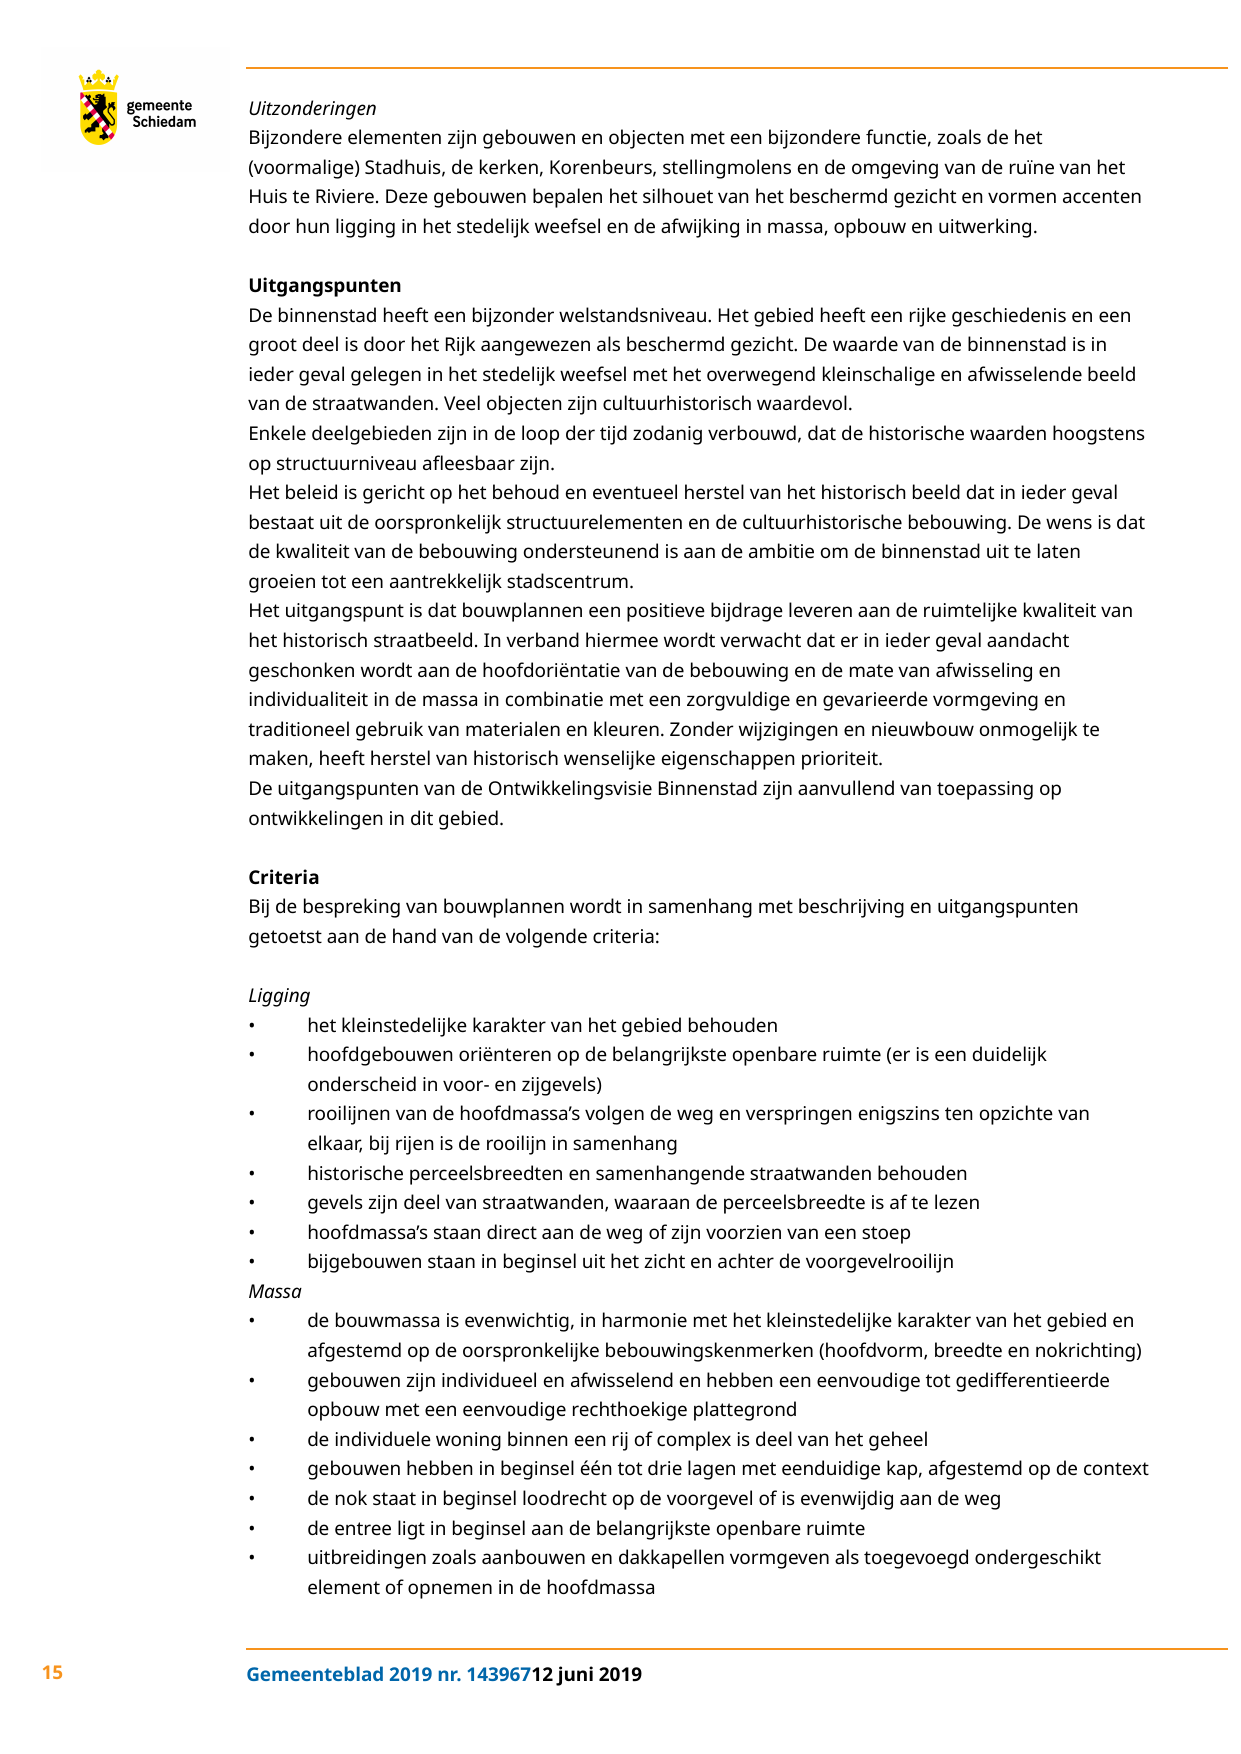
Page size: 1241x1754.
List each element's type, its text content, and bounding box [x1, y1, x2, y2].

text Bijzondere elementen zijn gebouwen en objecten met een bijzondere functie, zoals de het (voormalige) Stadhuis, de kerken, Korenbeurs, stellingmolens en de omgeving van de ruïne van het Huis te Riviere. Deze gebouwen bepalen het silhouet van het beschermd gezicht en vormen accenten door hun ligging in het stedelijk weefsel en de afwijking in massa, opbouw en uitwerking. [248, 124, 1152, 239]
text Enkele deelgebieden zijn in de loop der tijd zodanig verbouwd, dat de historische waarden hoogstens op structuurniveau afleesbaar zijn. [248, 420, 1152, 476]
list gebouwen zijn individueel en afwisselend en hebben een eenvoudige tot gedifferentieerde opbouw met een eenvoudige rechthoekige plattegrond [248, 1367, 1152, 1422]
list gevels zijn deel van straatwanden, waaraan de perceelsbreedte is af te lezen [248, 1189, 1152, 1215]
text Criteria [248, 864, 1152, 890]
list de nok staat in beginsel loodrecht op de voorgevel of is evenwijdig aan de weg [248, 1485, 1152, 1511]
list het kleinstedelijke karakter van het gebied behouden [248, 1012, 1152, 1038]
list historische perceelsbreedten en samenhangende straatwanden behouden [248, 1160, 1152, 1186]
text De uitgangspunten van de Ontwikkelingsvisie Binnenstad zijn aanvullend van toepassing op ontwikkelingen in dit gebied. [248, 775, 1152, 831]
list hoofdmassa’s staan direct aan de weg of zijn voorzien van een stoep [248, 1219, 1152, 1245]
text Ligging [248, 982, 1152, 1008]
list de individuele woning binnen een rij of complex is deel van het geheel [248, 1426, 1152, 1452]
text Uitzonderingen [248, 95, 1152, 121]
list de entree ligt in beginsel aan de belangrijkste openbare ruimte [248, 1515, 1152, 1541]
list de bouwmassa is evenwichtig, in harmonie met het kleinstedelijke karakter van het gebied en afgestemd op de oorspronkelijke bebouwingskenmerken (hoofdvorm, breedte en nokrichting) [248, 1308, 1152, 1363]
list hoofdgebouwen oriënteren op de belangrijkste openbare ruimte (er is een duidelijk onderscheid in voor- en zijgevels) [248, 1041, 1152, 1097]
list uitbreidingen zoals aanbouwen en dakkapellen vormgeven als toegevoegd ondergeschikt element of opnemen in de hoofdmassa [248, 1544, 1152, 1600]
list bijgebouwen staan in beginsel uit het zicht en achter de voorgevelrooilijn [248, 1248, 1152, 1274]
text De binnenstad heeft een bijzonder welstandsniveau. Het gebied heeft een rijke geschiedenis en een groot deel is door het Rijk aangewezen als beschermd gezicht. De waarde van de binnenstad is in ieder geval gelegen in het stedelijk weefsel met het overwegend kleinschalige en afwisselende beeld van de straatwanden. Veel objecten zijn cultuurhistorisch waardevol. [248, 302, 1152, 416]
text Massa [248, 1278, 1152, 1304]
text Het beleid is gericht op het behoud en eventueel herstel van het historisch beeld dat in ieder geval bestaat uit de oorspronkelijk structuurelementen en de cultuurhistorische bebouwing. De wens is dat de kwaliteit van de bebouwing ondersteunend is aan de ambitie om de binnenstad uit te laten groeien tot een aantrekkelijk stadscentrum. [248, 479, 1152, 594]
list gebouwen hebben in beginsel één tot drie lagen met eenduidige kap, afgestemd op de context [248, 1456, 1152, 1481]
text Bij de bespreking van bouwplannen wordt in samenhang met beschrijving en uitgangspunten getoetst aan de hand van de volgende criteria: [248, 893, 1152, 949]
text Het uitgangspunt is dat bouwplannen een positieve bijdrage leveren aan de ruimtelijke kwaliteit van het historisch straatbeeld. In verband hiermee wordt verwacht dat er in ieder geval aandacht geschonken wordt aan de hoofdoriëntatie van de bebouwing en de mate van afwisseling en individualiteit in de massa in combinatie met een zorgvuldige en gevarieerde vormgeving en traditioneel gebruik van materialen en kleuren. Zonder wijzigingen en nieuwbouw onmogelijk te maken, heeft herstel van historisch wenselijke eigenschappen prioriteit. [248, 598, 1152, 771]
text Uitgangspunten [248, 272, 1152, 298]
list rooilijnen van de hoofdmassa’s volgen de weg en verspringen enigszins ten opzichte van elkaar, bij rijen is de rooilijn in samenhang [248, 1101, 1152, 1156]
picture [41, 47, 231, 172]
